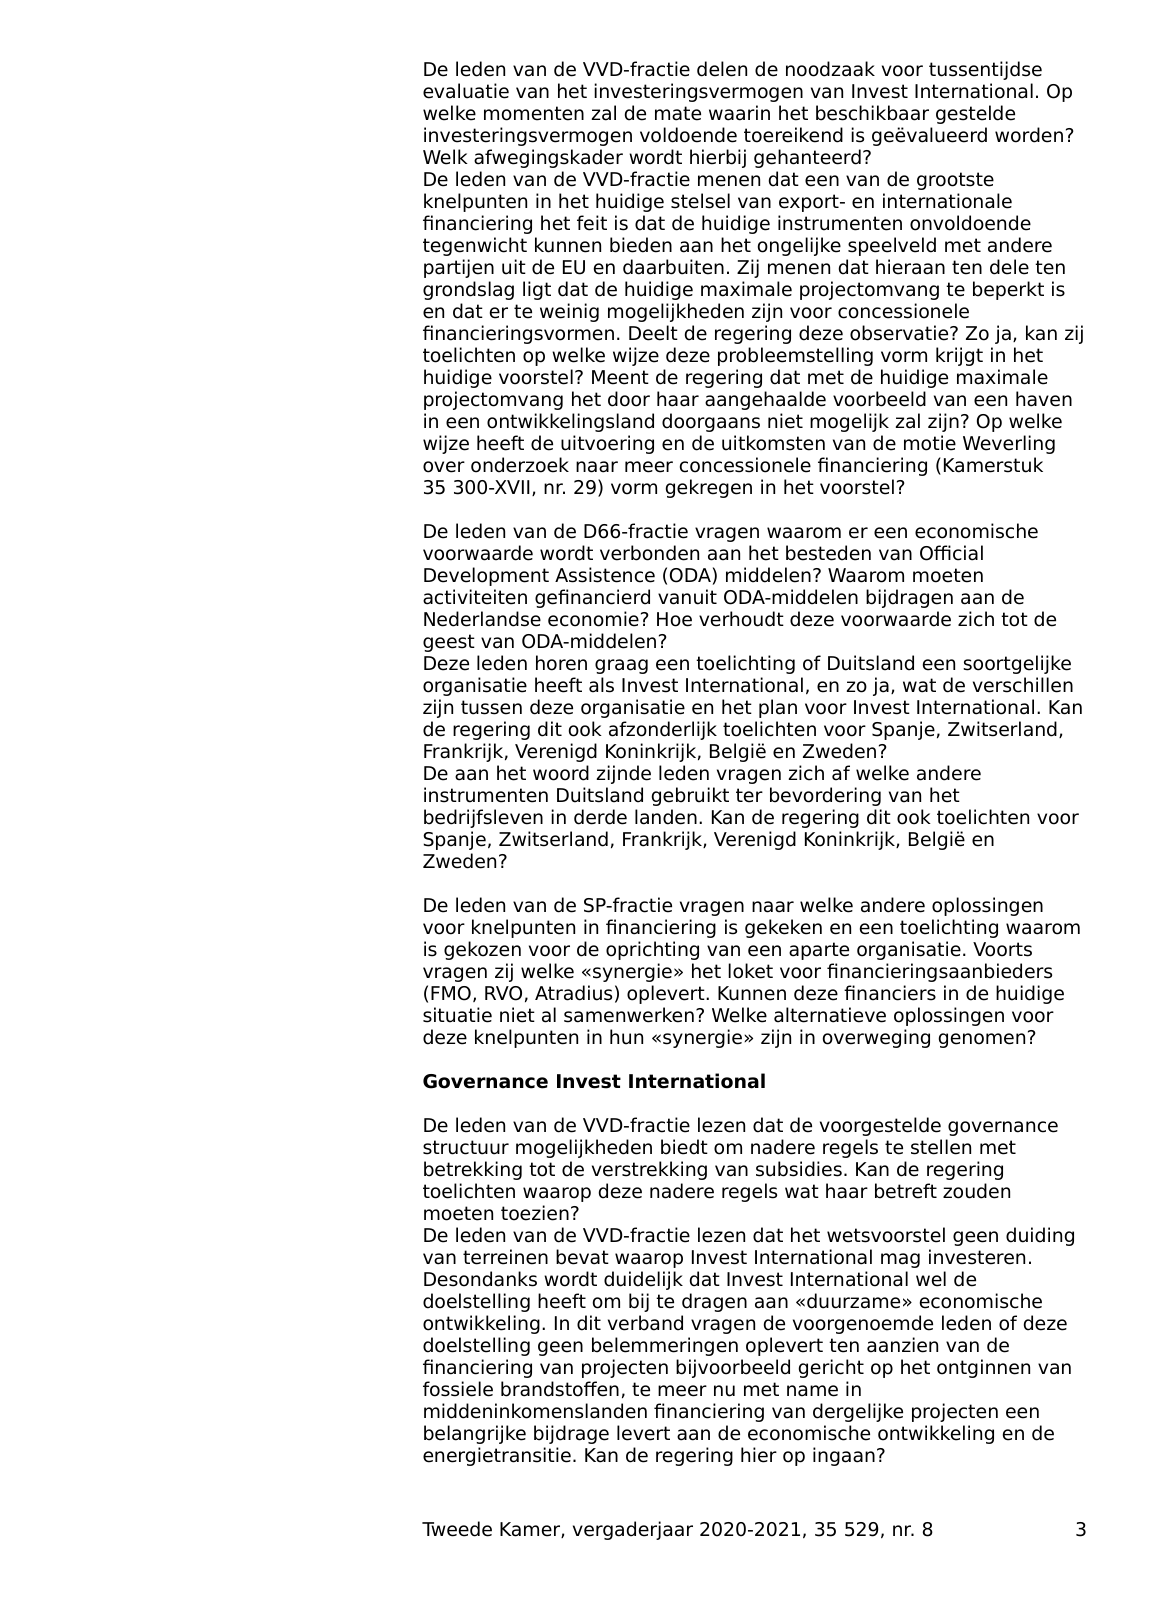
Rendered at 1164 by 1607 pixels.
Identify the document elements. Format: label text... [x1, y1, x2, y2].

text Deze leden horen graag een toelichting of Duitsland een soortgelijke organisatie heeft als Invest International, en zo ja, wat de verschillen zijn tussen deze organisatie en het plan voor Invest International. Kan de regering dit ook afzonderlijk toelichten voor Spanje, Zwitserland, Frankrijk, Verenigd Koninkrijk, België en Zweden? [422, 653, 1087, 763]
text De leden van de D66-fractie vragen waarom er een economische voorwaarde wordt verbonden aan het besteden van Official Development Assistence (ODA) middelen? Waarom moeten activiteiten gefinancierd vanuit ODA-middelen bijdragen aan de Nederlandse economie? Hoe verhoudt deze voorwaarde zich tot de geest van ODA-middelen? [422, 521, 1087, 653]
text De leden van de VVD-fractie lezen dat de voorgestelde governance structuur mogelijkheden biedt om nadere regels te stellen met betrekking tot de verstrekking van subsidies. Kan de regering toelichten waarop deze nadere regels wat haar betreft zouden moeten toezien? [422, 1115, 1087, 1225]
subtitle Governance Invest International [422, 1071, 1087, 1093]
text De aan het woord zijnde leden vragen zich af welke andere instrumenten Duitsland gebruikt ter bevordering van het bedrijfsleven in derde landen. Kan de regering dit ook toelichten voor Spanje, Zwitserland, Frankrijk, Verenigd Koninkrijk, België en Zweden? [422, 763, 1087, 872]
text De leden van de VVD-fractie lezen dat het wetsvoorstel geen duiding van terreinen bevat waarop Invest International mag investeren. Desondanks wordt duidelijk dat Invest International wel de doelstelling heeft om bij te dragen aan «duurzame» economische ontwikkeling. In dit verband vragen de voorgenoemde leden of deze doelstelling geen belemmeringen oplevert ten aanzien van de financiering van projecten bijvoorbeeld gericht op het ontginnen van fossiele brandstoffen, te meer nu met name in middeninkomenslanden financiering van dergelijke projecten een belangrijke bijdrage levert aan de economische ontwikkeling en de energietransitie. Kan de regering hier op ingaan? [422, 1225, 1087, 1467]
text De leden van de VVD-fractie delen de noodzaak voor tussentijdse evaluatie van het investeringsvermogen van Invest International. Op welke momenten zal de mate waarin het beschikbaar gestelde investeringsvermogen voldoende toereikend is geëvalueerd worden? Welk afwegingskader wordt hierbij gehanteerd? [422, 59, 1087, 169]
text De leden van de VVD-fractie menen dat een van de grootste knelpunten in het huidige stelsel van export- en internationale financiering het feit is dat de huidige instrumenten onvoldoende tegenwicht kunnen bieden aan het ongelijke speelveld met andere partijen uit de EU en daarbuiten. Zij menen dat hieraan ten dele ten grondslag ligt dat de huidige maximale projectomvang te beperkt is en dat er te weinig mogelijkheden zijn voor concessionele financieringsvormen. Deelt de regering deze observatie? Zo ja, kan zij toelichten op welke wijze deze probleemstelling vorm krijgt in het huidige voorstel? Meent de regering dat met de huidige maximale projectomvang het door haar aangehaalde voorbeeld van een haven in een ontwikkelingsland doorgaans niet mogelijk zal zijn? Op welke wijze heeft de uitvoering en de uitkomsten van de motie Weverling over onderzoek naar meer concessionele financiering (Kamerstuk 35 300-XVII, nr. 29) vorm gekregen in het voorstel? [422, 169, 1087, 499]
text De leden van de SP-fractie vragen naar welke andere oplossingen voor knelpunten in financiering is gekeken en een toelichting waarom is gekozen voor de oprichting van een aparte organisatie. Voorts vragen zij welke «synergie» het loket voor financieringsaanbieders (FMO, RVO, Atradius) oplevert. Kunnen deze financiers in de huidige situatie niet al samenwerken? Welke alternatieve oplossingen voor deze knelpunten in hun «synergie» zijn in overweging genomen? [422, 895, 1087, 1048]
